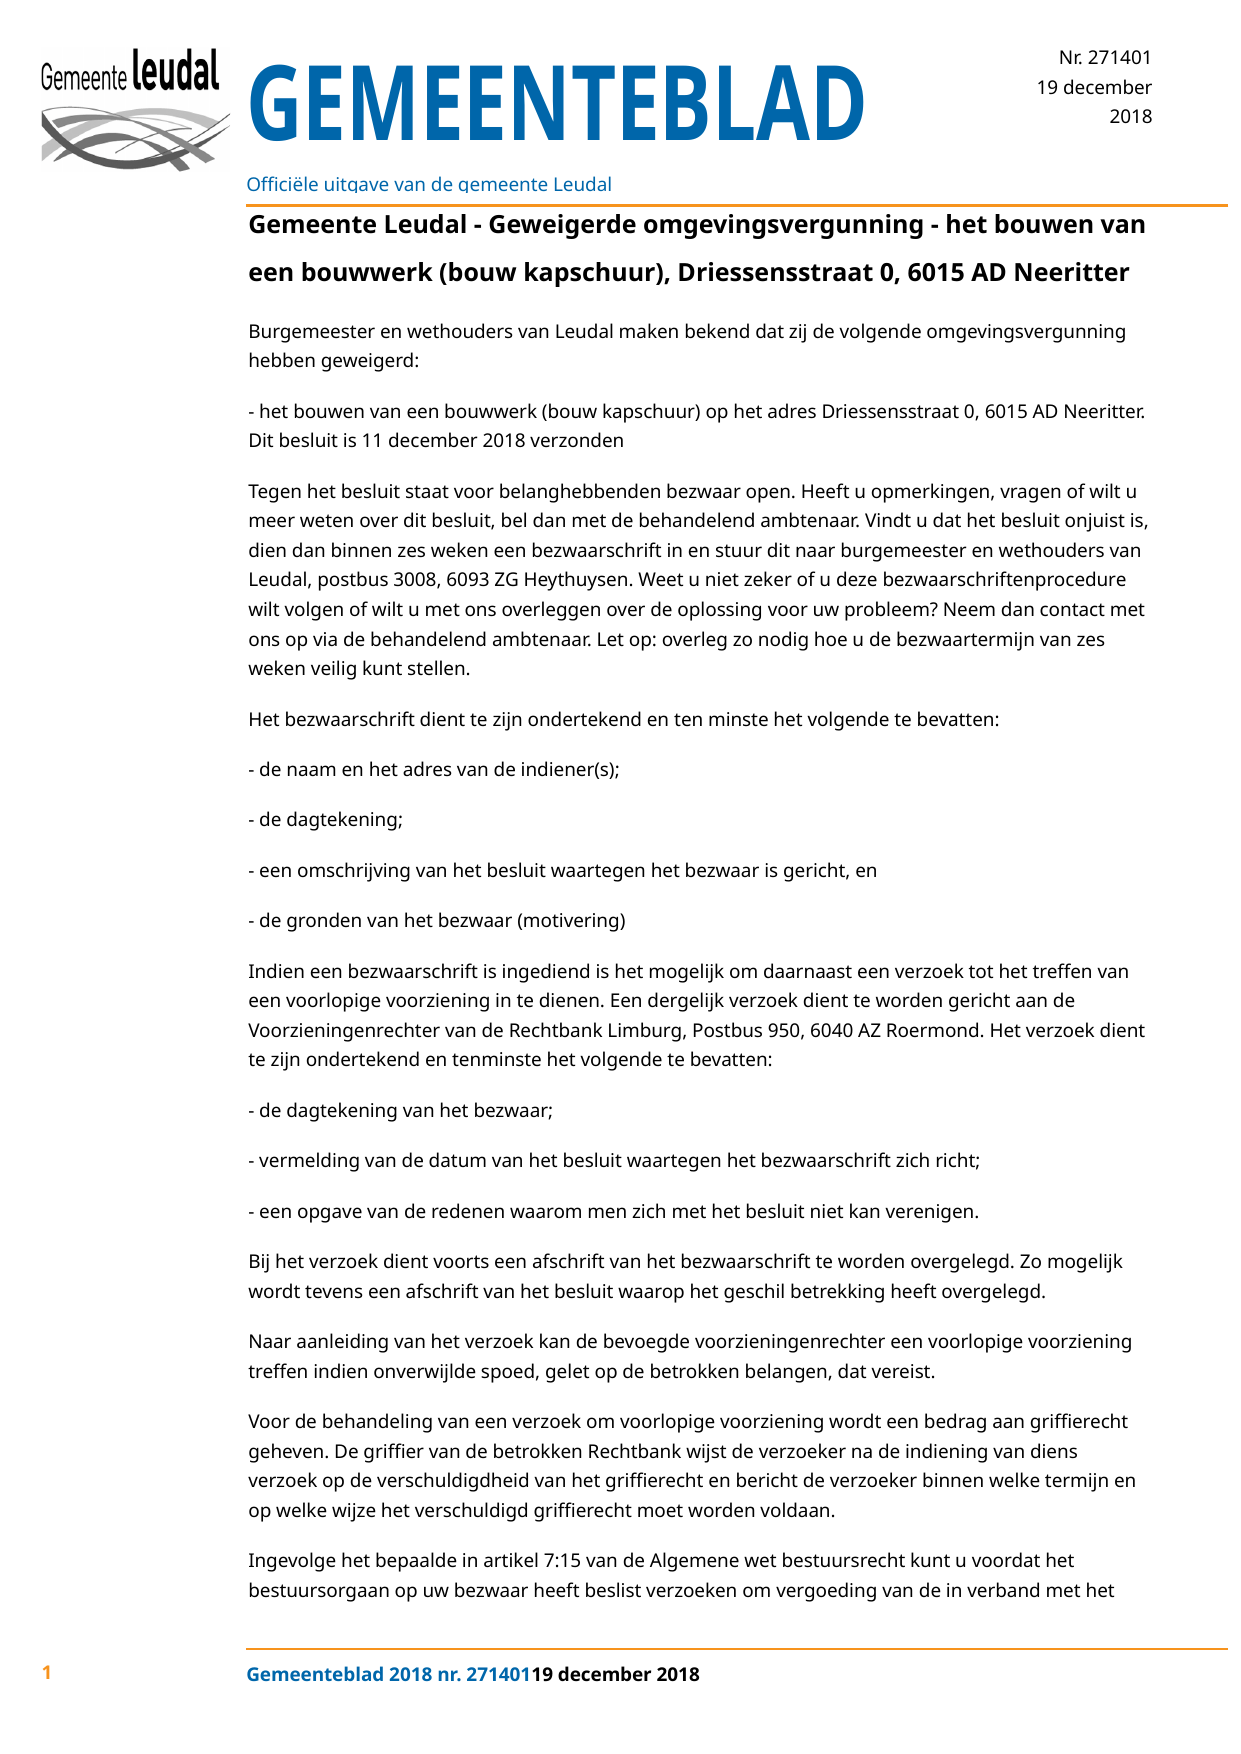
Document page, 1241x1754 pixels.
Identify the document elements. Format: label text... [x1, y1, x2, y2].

text - een opgave van de redenen waarom men zich met het besluit niet kan verenigen. [248, 1198, 1152, 1224]
text - vermelding van de datum van het besluit waartegen het bezwaarschrift zich richt; [248, 1147, 1152, 1173]
text Ingevolge het bepaalde in artikel 7:15 van de Algemene wet bestuursrecht kunt u voordat het bestuursorgaan op uw bezwaar heeft beslist verzoeken om vergoeding van de in verband met het [248, 1547, 1152, 1603]
text - de dagtekening; [248, 807, 1152, 832]
text Tegen het besluit staat voor belanghebbenden bezwaar open. Heeft u opmerkingen, vragen of wilt u meer weten over dit besluit, bel dan met de behandelend ambtenaar. Vindt u dat het besluit onjuist is, dien dan binnen zes weken een bezwaarschrift in en stuur dit naar burgemeester en wethouders van Leudal, postbus 3008, 6093 ZG Heythuysen. Weet u niet zeker of u deze bezwaarschriftenprocedure wilt volgen of wilt u met ons overleggen over de oplossing voor uw probleem? Neem dan contact met ons op via de behandelend ambtenaar. Let op: overleg zo nodig hoe u de bezwaartermijn van zes weken veilig kunt stellen. [248, 478, 1152, 681]
text - het bouwen van een bouwwerk (bouw kapschuur) op het adres Driessensstraat 0, 6015 AD Neeritter. Dit besluit is 11 december 2018 verzonden [248, 398, 1152, 453]
text Indien een bezwaarschrift is ingediend is het mogelijk om daarnaast een verzoek tot het treffen van een voorlopige voorziening in te dienen. Een dergelijk verzoek dient te worden gericht aan de Voorzieningenrechter van de Rechtbank Limburg, Postbus 950, 6040 AZ Roermond. Het verzoek dient te zijn ondertekend en tenminste het volgende te bevatten: [248, 958, 1152, 1072]
text Burgemeester en wethouders van Leudal maken bekend dat zij de volgende omgevingsvergunning hebben geweigerd: [248, 318, 1152, 373]
picture [41, 47, 231, 172]
text - de naam en het adres van de indiener(s); [248, 756, 1152, 782]
text Gemeente Leudal - Geweigerde omgevingsvergunning - het bouwen van een bouwwerk (bouw kapschuur), Driessensstraat 0, 6015 AD Neeritter [248, 207, 1152, 288]
text Het bezwaarschrift dient te zijn ondertekend en ten minste het volgende te bevatten: [248, 706, 1152, 732]
text - de dagtekening van het bezwaar; [248, 1097, 1152, 1123]
text Naar aanleiding van het verzoek kan de bevoegde voorzieningenrechter een voorlopige voorziening treffen indien onverwijlde spoed, gelet op de betrokken belangen, dat vereist. [248, 1328, 1152, 1384]
text - een omschrijving van het besluit waartegen het bezwaar is gericht, en [248, 857, 1152, 883]
text - de gronden van het bezwaar (motivering) [248, 907, 1152, 933]
text Voor de behandeling van een verzoek om voorlopige voorziening wordt een bedrag aan griffierecht geheven. De griffier van de betrokken Rechtbank wijst de verzoeker na de indiening van diens verzoek op de verschuldigdheid van het griffierecht en bericht de verzoeker binnen welke termijn en op welke wijze het verschuldigd griffierecht moet worden voldaan. [248, 1408, 1152, 1523]
text Bij het verzoek dient voorts een afschrift van het bezwaarschrift te worden overgelegd. Zo mogelijk wordt tevens een afschrift van het besluit waarop het geschil betrekking heeft overgelegd. [248, 1248, 1152, 1304]
